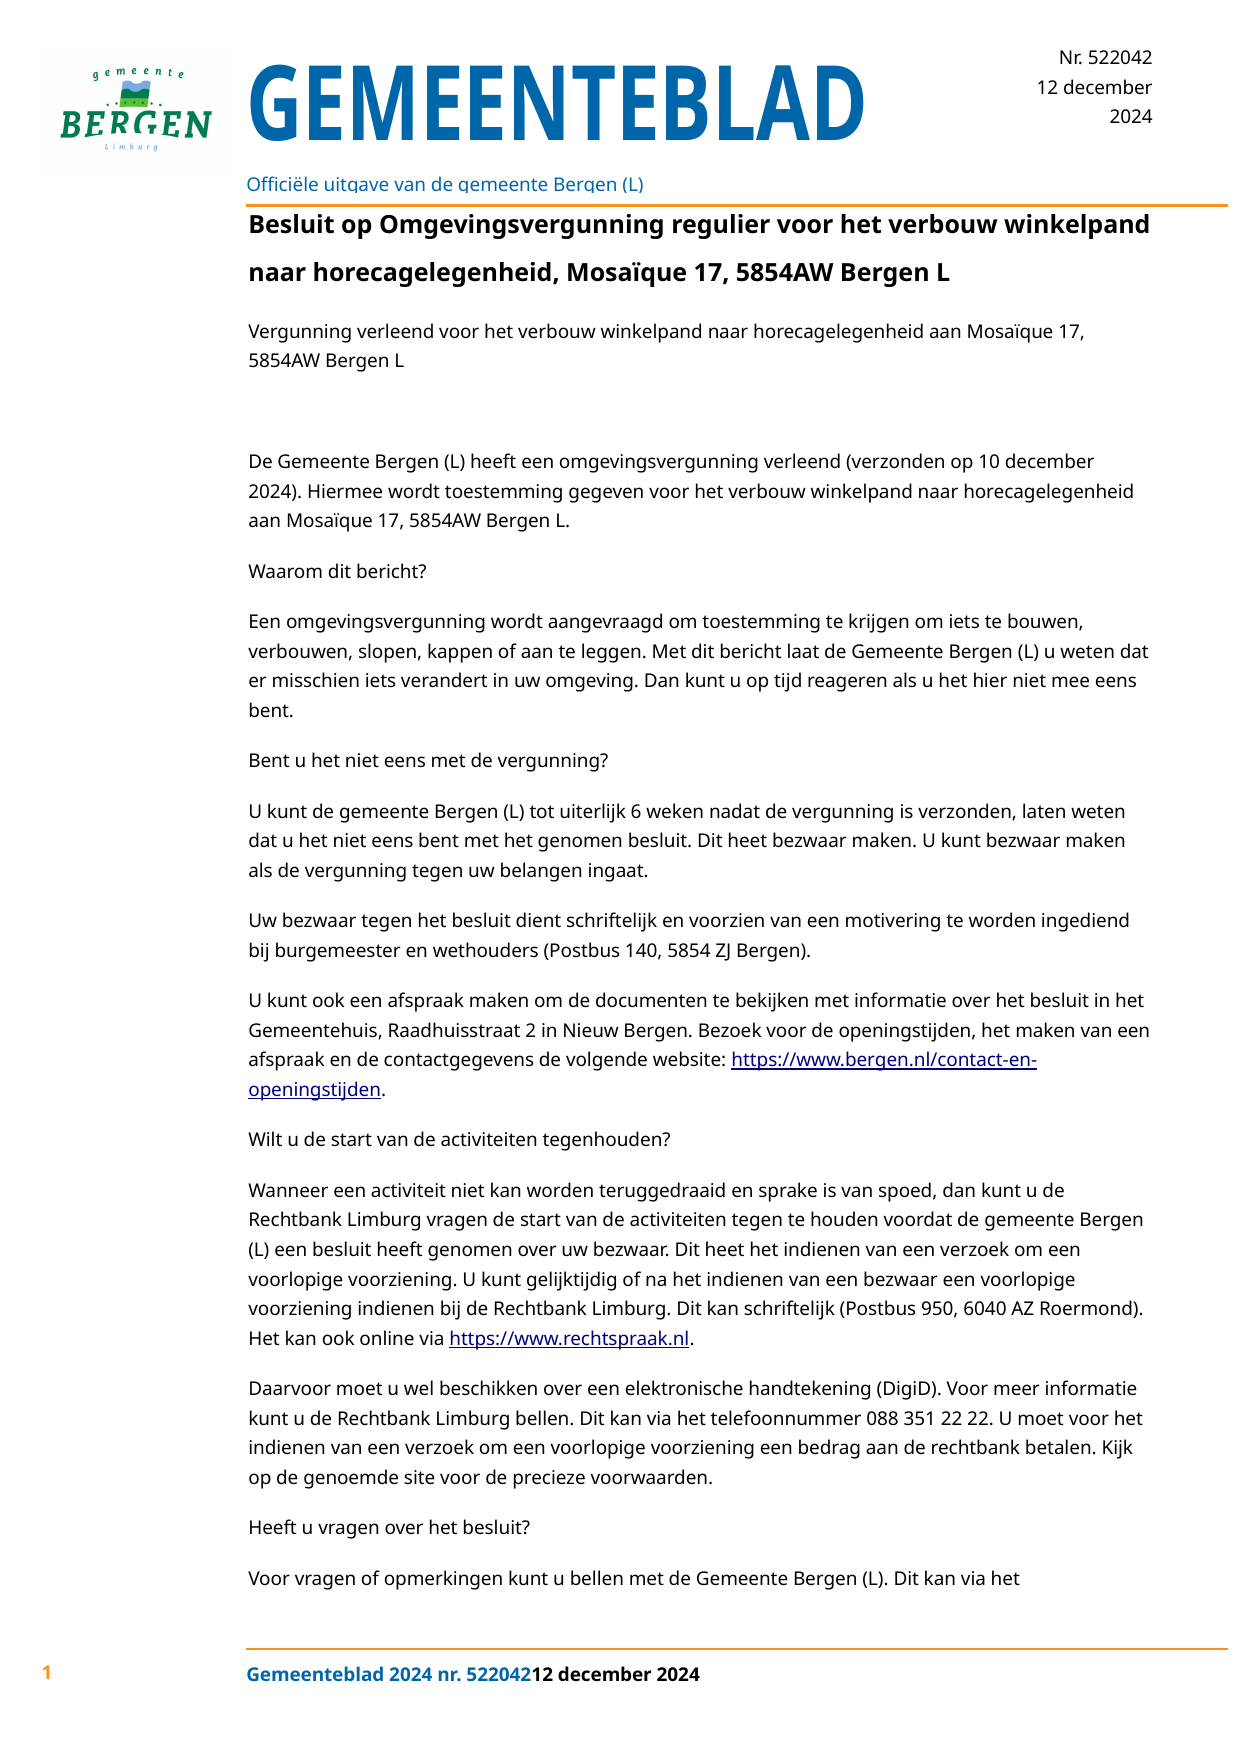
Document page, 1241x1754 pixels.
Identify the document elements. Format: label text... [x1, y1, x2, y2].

text Daarvoor moet u wel beschikken over een elektronische handtekening (DigiD). Voor meer informatie kunt u de Rechtbank Limburg bellen. Dit kan via het telefoonnummer 088 351 22 22. U moet voor het indienen van een verzoek om een voorlopige voorziening een bedrag aan de rechtbank betalen. Kijk op de genoemde site voor de precieze voorwaarden. [248, 1375, 1152, 1490]
text Waarom dit bericht? [248, 558, 1152, 584]
text U kunt de gemeente Bergen (L) tot uiterlijk 6 weken nadat de vergunning is verzonden, laten weten dat u het niet eens bent met het genomen besluit. Dit heet bezwaar maken. U kunt bezwaar maken als de vergunning tegen uw belangen ingaat. [248, 798, 1152, 883]
text De Gemeente Bergen (L) heeft een omgevingsvergunning verleend (verzonden op 10 december 2024). Hiermee wordt toestemming gegeven voor het verbouw winkelpand naar horecagelegenheid aan Mosaïque 17, 5854AW Bergen L. [248, 448, 1152, 533]
text Vergunning verleend voor het verbouw winkelpand naar horecagelegenheid aan Mosaïque 17, 5854AW Bergen L [248, 318, 1152, 373]
picture [41, 47, 231, 172]
text Wanneer een activiteit niet kan worden teruggedraaid en sprake is van spoed, dan kunt u de Rechtbank Limburg vragen de start van de activiteiten tegen te houden voordat de gemeente Bergen (L) een besluit heeft genomen over uw bezwaar. Dit heet het indienen van een verzoek om een voorlopige voorziening. U kunt gelijktijdig of na het indienen van een bezwaar een voorlopige voorziening indienen bij de Rechtbank Limburg. Dit kan schriftelijk (Postbus 950, 6040 AZ Roermond). Het kan ook online via https://www.rechtspraak.nl. [248, 1177, 1152, 1351]
text Heeft u vragen over het besluit? [248, 1514, 1152, 1540]
text Uw bezwaar tegen het besluit dient schriftelijk en voorzien van een motivering te worden ingediend bij burgemeester en wethouders (Postbus 140, 5854 ZJ Bergen). [248, 907, 1152, 963]
text Een omgevingsvergunning wordt aangevraagd om toestemming te krijgen om iets te bouwen, verbouwen, slopen, kappen of aan te leggen. Met dit bericht laat de Gemeente Bergen (L) u weten dat er misschien iets verandert in uw omgeving. Dan kunt u op tijd reageren als u het hier niet mee eens bent. [248, 608, 1152, 723]
text Bent u het niet eens met de vergunning? [248, 747, 1152, 773]
text Besluit op Omgevingsvergunning regulier voor het verbouw winkelpand naar horecagelegenheid, Mosaïque 17, 5854AW Bergen L [248, 207, 1152, 288]
text Voor vragen of opmerkingen kunt u bellen met de Gemeente Bergen (L). Dit kan via het [248, 1565, 1152, 1591]
text U kunt ook een afspraak maken om de documenten te bekijken met informatie over het besluit in het Gemeentehuis, Raadhuisstraat 2 in Nieuw Bergen. Bezoek voor de openingstijden, het maken van een afspraak en de contactgegevens de volgende website: https://www.bergen.nl/contact-en-openingstijden. [248, 987, 1152, 1102]
text Wilt u de start van de activiteiten tegenhouden? [248, 1127, 1152, 1152]
